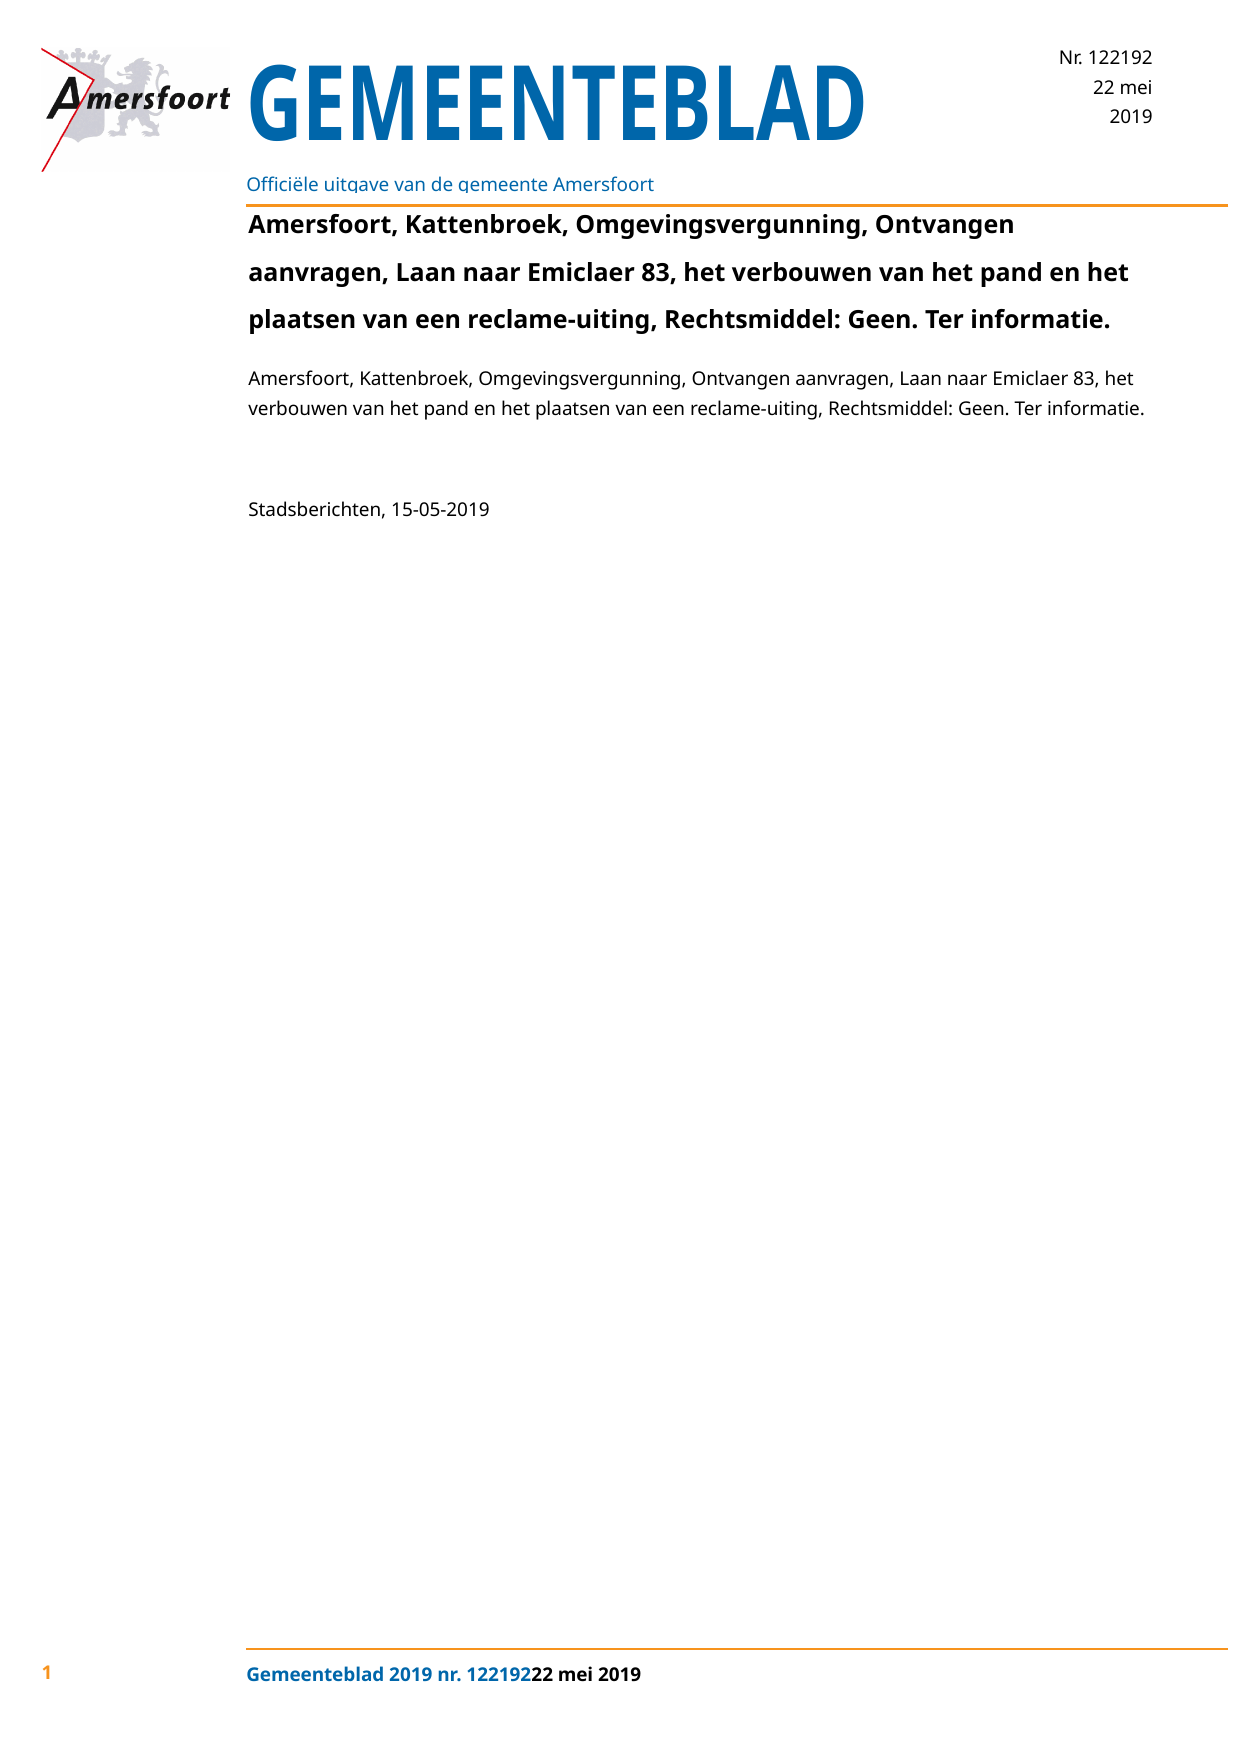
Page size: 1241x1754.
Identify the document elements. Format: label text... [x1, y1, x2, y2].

text Amersfoort, Kattenbroek, Omgevingsvergunning, Ontvangen aanvragen, Laan naar Emiclaer 83, het verbouwen van het pand en het plaatsen van een reclame-uiting, Rechtsmiddel: Geen. Ter informatie. [248, 366, 1152, 421]
picture [41, 47, 231, 172]
text Amersfoort, Kattenbroek, Omgevingsvergunning, Ontvangen aanvragen, Laan naar Emiclaer 83, het verbouwen van het pand en het plaatsen van een reclame-uiting, Rechtsmiddel: Geen. Ter informatie. [248, 207, 1152, 336]
text Stadsberichten, 15-05-2019 [248, 496, 1152, 522]
